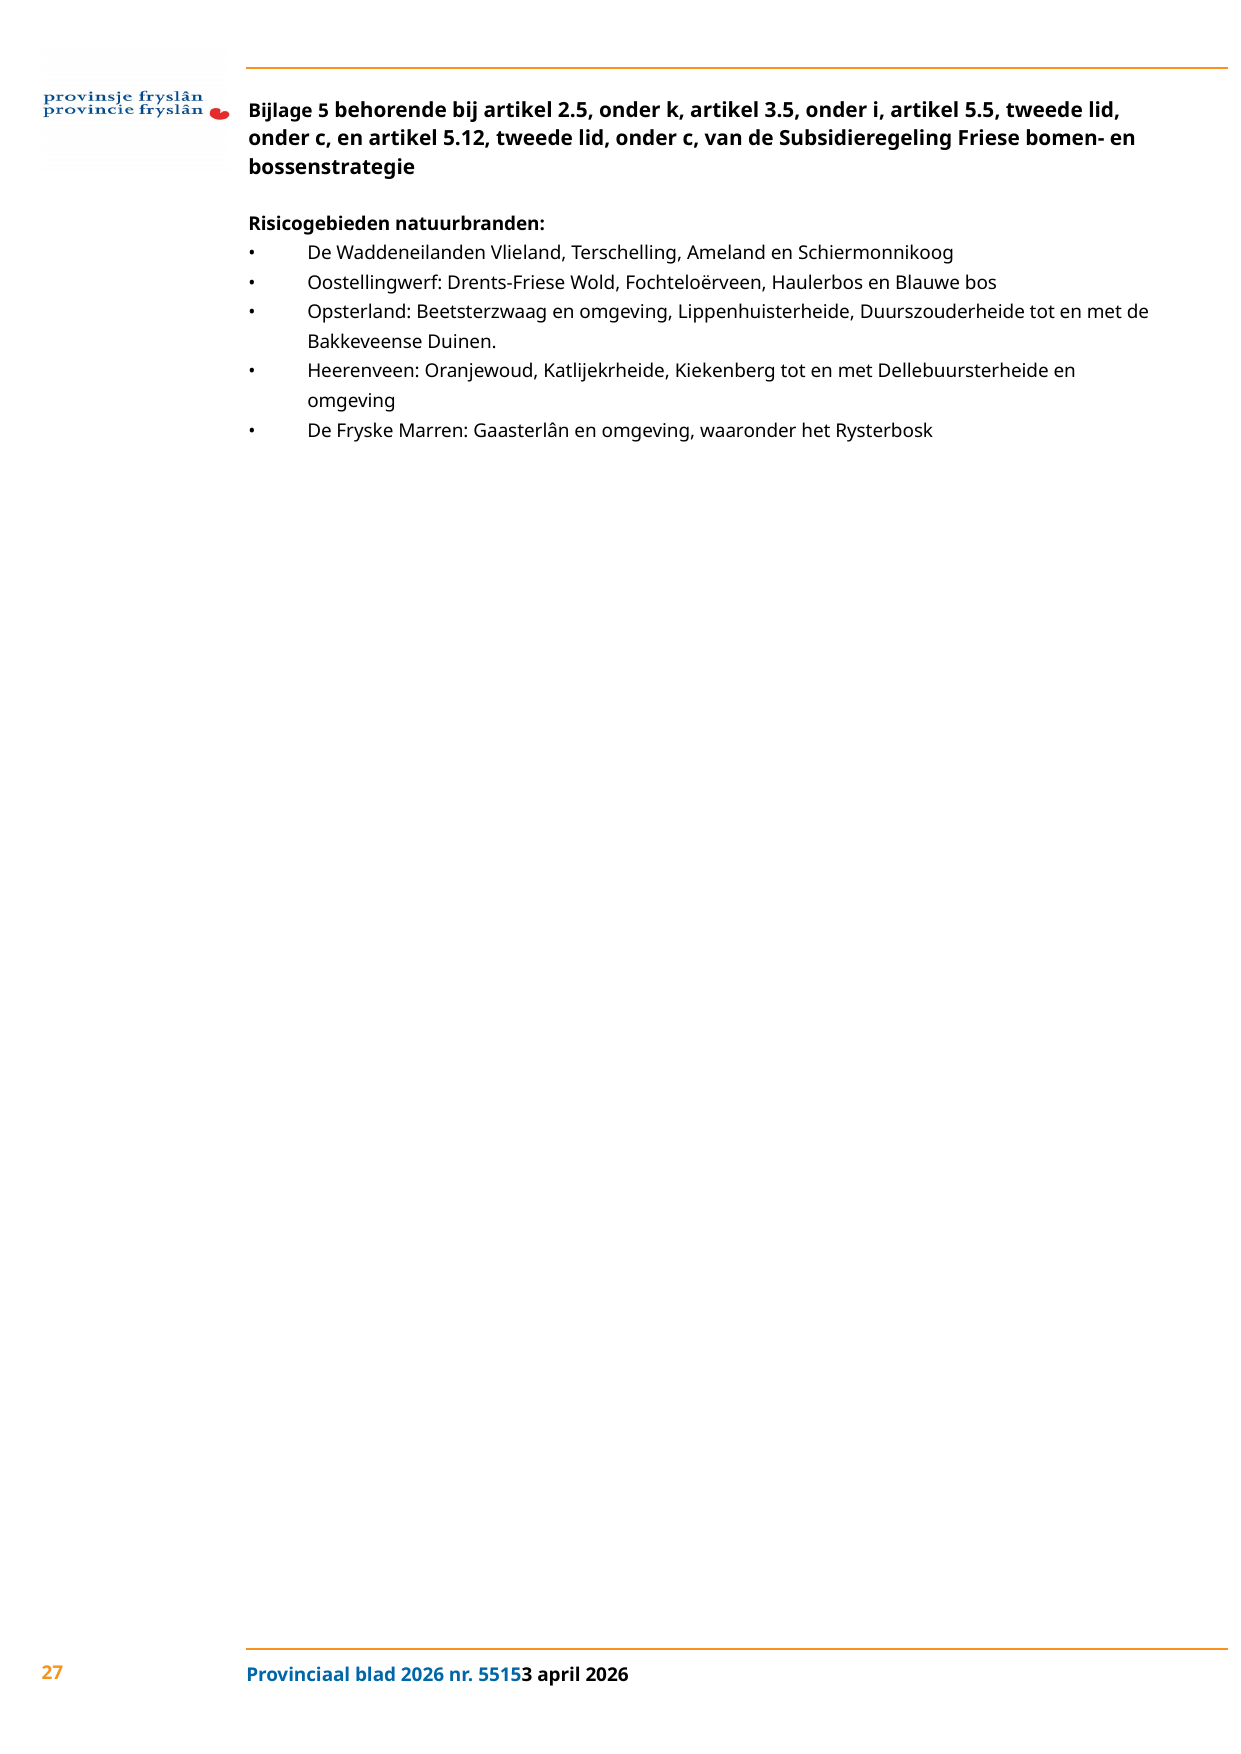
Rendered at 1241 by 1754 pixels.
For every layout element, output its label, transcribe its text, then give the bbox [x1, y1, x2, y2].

list Heerenveen: Oranjewoud, Katlijekrheide, Kiekenberg tot en met Dellebuursterheide en omgeving [248, 358, 1152, 413]
picture [41, 47, 231, 172]
list De Fryske Marren: Gaasterlân en omgeving, waaronder het Rysterbosk [248, 417, 1152, 443]
list De Waddeneilanden Vlieland, Terschelling, Ameland en Schiermonnikoog [248, 239, 1152, 265]
text Bijlage 5 behorende bij artikel 2.5, onder k, artikel 3.5, onder i, artikel 5.5, tweede lid, onder c, en artikel 5.12, tweede lid, onder c, van de Subsidieregeling Friese bomen- en bossenstrategie [248, 95, 1152, 180]
list Opsterland: Beetsterzwaag en omgeving, Lippenhuisterheide, Duurszouderheide tot en met de Bakkeveense Duinen. [248, 298, 1152, 354]
list Oostellingwerf: Drents-Friese Wold, Fochteloërveen, Haulerbos en Blauwe bos [248, 269, 1152, 295]
text Risicogebieden natuurbranden: [248, 210, 1152, 236]
